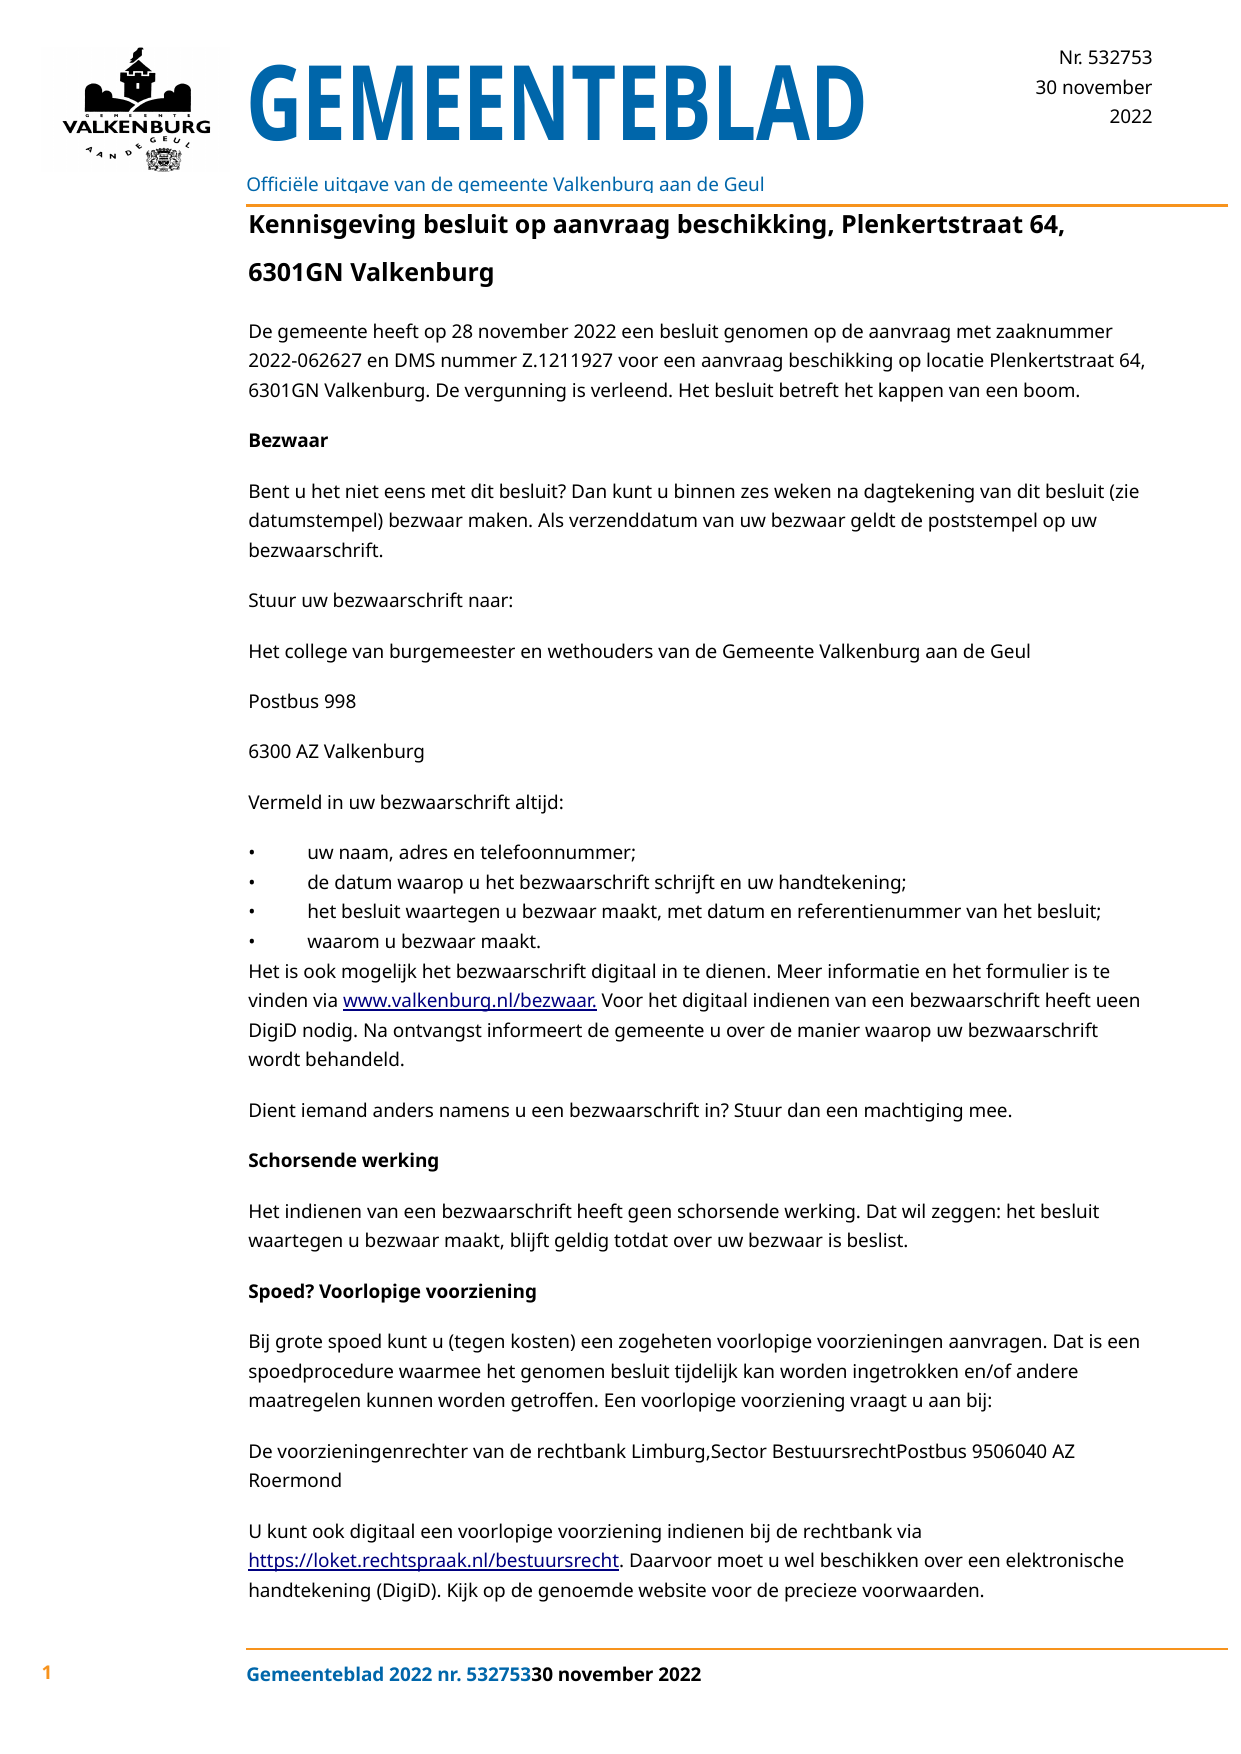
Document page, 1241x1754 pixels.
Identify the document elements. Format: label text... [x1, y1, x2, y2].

text Postbus 998 [248, 688, 1152, 714]
text De voorzieningenrechter van de rechtbank Limburg,Sector BestuursrechtPostbus 9506040 AZ Roermond [248, 1438, 1152, 1493]
text U kunt ook digitaal een voorlopige voorziening indienen bij de rechtbank via https://loket.rechtspraak.nl/bestuursrecht. Daarvoor moet u wel beschikken over een elektronische handtekening (DigiD). Kijk op de genoemde website voor de precieze voorwaarden. [248, 1518, 1152, 1603]
text Bij grote spoed kunt u (tegen kosten) een zogeheten voorlopige voorzieningen aanvragen. Dat is een spoedprocedure waarmee het genomen besluit tijdelijk kan worden ingetrokken en/of andere maatregelen kunnen worden getroffen. Een voorlopige voorziening vraagt u aan bij: [248, 1328, 1152, 1413]
text Het indienen van een bezwaarschrift heeft geen schorsende werking. Dat wil zeggen: het besluit waartegen u bezwaar maakt, blijft geldig totdat over uw bezwaar is beslist. [248, 1198, 1152, 1253]
text Bent u het niet eens met dit besluit? Dan kunt u binnen zes weken na dagtekening van dit besluit (zie datumstempel) bezwaar maken. Als verzenddatum van uw bezwaar geldt de poststempel op uw bezwaarschrift. [248, 478, 1152, 563]
text Bezwaar [248, 427, 1152, 453]
text De gemeente heeft op 28 november 2022 een besluit genomen op de aanvraag met zaaknummer 2022-062627 en DMS nummer Z.1211927 voor een aanvraag beschikking op locatie Plenkertstraat 64, 6301GN Valkenburg. De vergunning is verleend. Het besluit betreft het kappen van een boom. [248, 318, 1152, 403]
list uw naam, adres en telefoonnummer; [248, 839, 1152, 865]
text Schorsende werking [248, 1147, 1152, 1173]
text Het college van burgemeester en wethouders van de Gemeente Valkenburg aan de Geul [248, 638, 1152, 664]
text Spoed? Voorlopige voorziening [248, 1278, 1152, 1304]
text 6300 AZ Valkenburg [248, 739, 1152, 764]
text Stuur uw bezwaarschrift naar: [248, 587, 1152, 613]
text Vermeld in uw bezwaarschrift altijd: [248, 789, 1152, 815]
list waarom u bezwaar maakt. [248, 928, 1152, 954]
text Dient iemand anders namens u een bezwaarschrift in? Stuur dan een machtiging mee. [248, 1097, 1152, 1123]
text Het is ook mogelijk het bezwaarschrift digitaal in te dienen. Meer informatie en het formulier is te vinden via www.valkenburg.nl/bezwaar. Voor het digitaal indienen van een bezwaarschrift heeft ueen DigiD nodig. Na ontvangst informeert de gemeente u over de manier waarop uw bezwaarschrift wordt behandeld. [248, 958, 1152, 1072]
list het besluit waartegen u bezwaar maakt, met datum en referentienummer van het besluit; [248, 899, 1152, 924]
picture [41, 47, 231, 172]
list de datum waarop u het bezwaarschrift schrijft en uw handtekening; [248, 869, 1152, 895]
text Kennisgeving besluit op aanvraag beschikking, Plenkertstraat 64, 6301GN Valkenburg [248, 207, 1152, 288]
